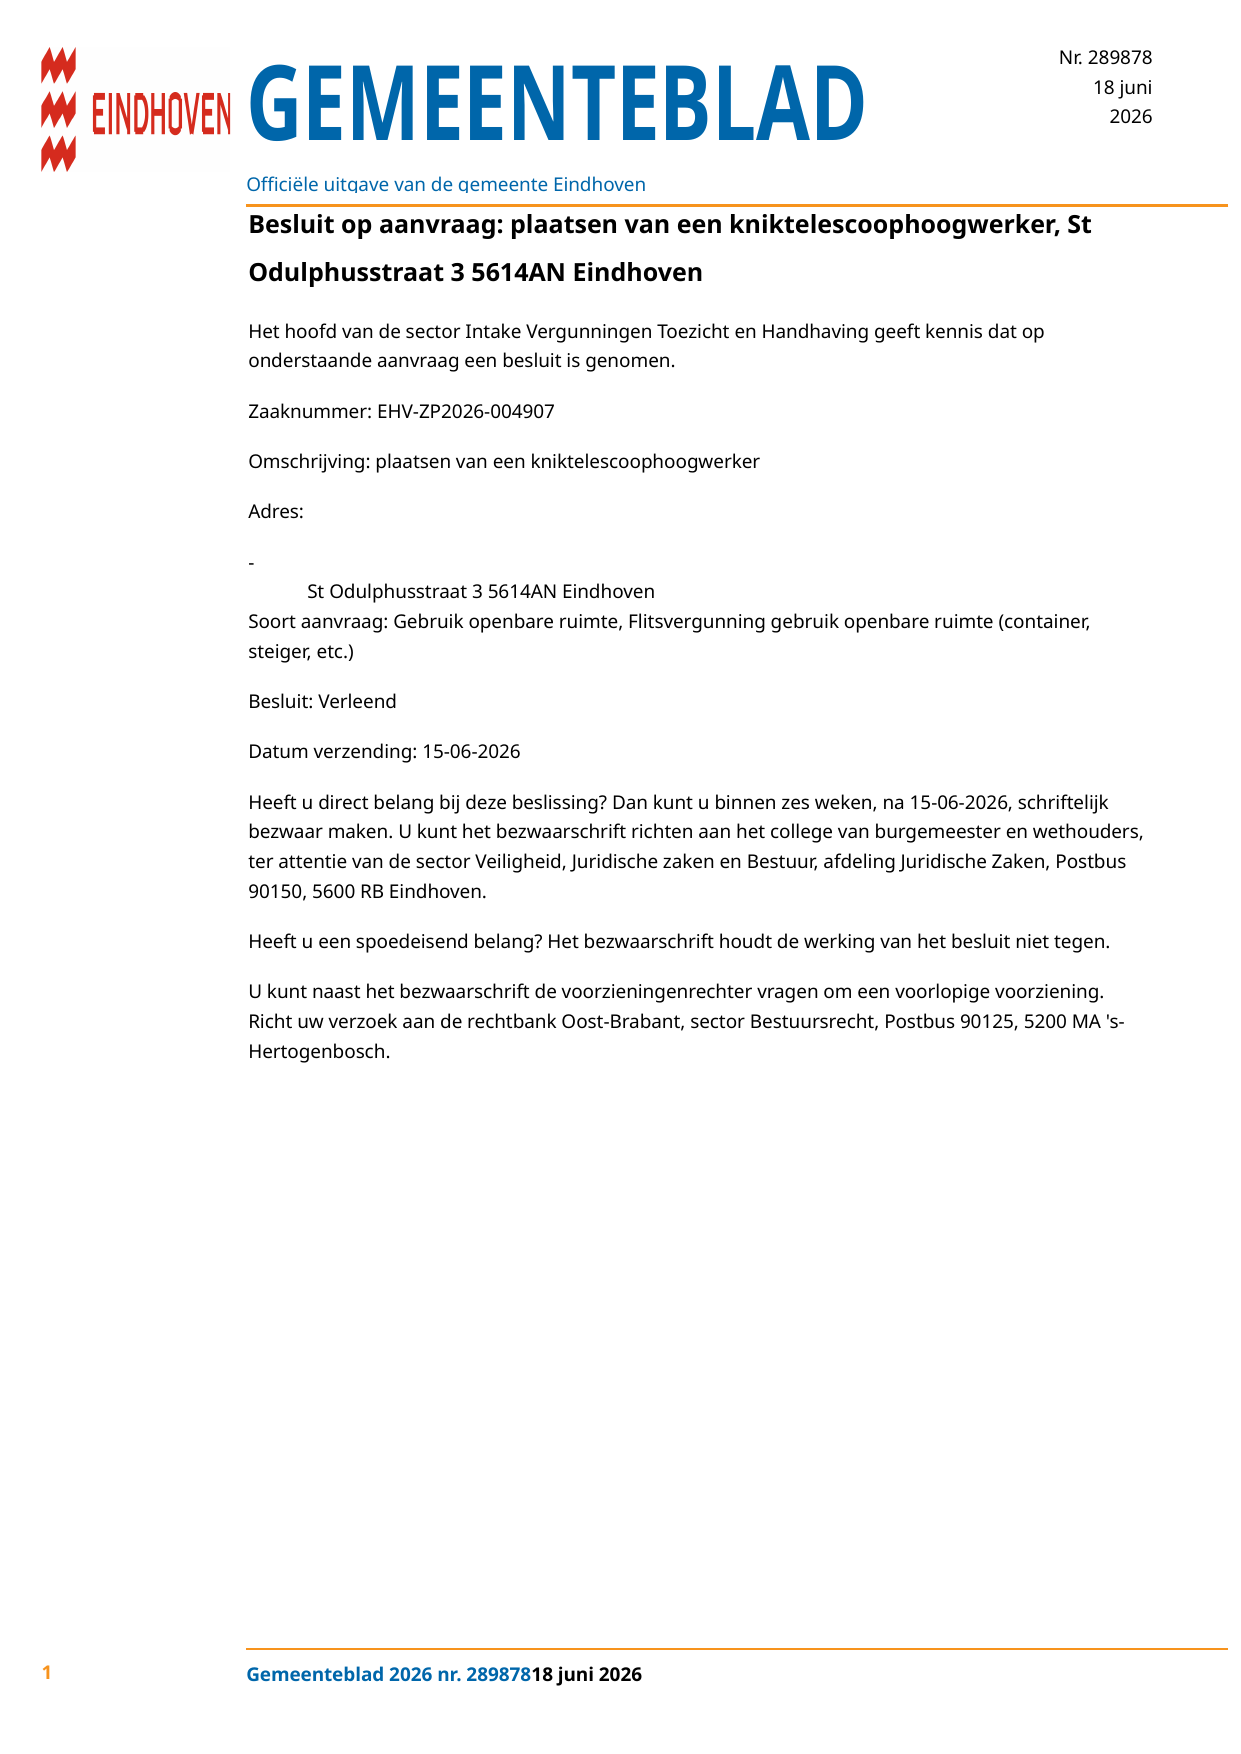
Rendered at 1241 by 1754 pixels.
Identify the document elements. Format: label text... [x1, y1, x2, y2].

text Besluit op aanvraag: plaatsen van een kniktelescoophoogwerker, St Odulphusstraat 3 5614AN Eindhoven [248, 207, 1152, 288]
text U kunt naast het bezwaarschrift de voorzieningenrechter vragen om een voorlopige voorziening. Richt uw verzoek aan de rechtbank Oost-Brabant, sector Bestuursrecht, Postbus 90125, 5200 MA 's-Hertogenbosch. [248, 979, 1152, 1064]
text Besluit: Verleend [248, 688, 1152, 714]
text Het hoofd van de sector Intake Vergunningen Toezicht en Handhaving geeft kennis dat op onderstaande aanvraag een besluit is genomen. [248, 318, 1152, 373]
text Heeft u direct belang bij deze beslissing? Dan kunt u binnen zes weken, na 15-06-2026, schriftelijk bezwaar maken. U kunt het bezwaarschrift richten aan het college van burgemeester en wethouders, ter attentie van de sector Veiligheid, Juridische zaken en Bestuur, afdeling Juridische Zaken, Postbus 90150, 5600 RB Eindhoven. [248, 789, 1152, 904]
text Datum verzending: 15-06-2026 [248, 739, 1152, 764]
text Omschrijving: plaatsen van een kniktelescoophoogwerker [248, 448, 1152, 474]
picture [41, 47, 231, 172]
text Soort aanvraag: Gebruik openbare ruimte, Flitsvergunning gebruik openbare ruimte (container, steiger, etc.) [248, 608, 1152, 664]
text Zaaknummer: EHV-ZP2026-004907 [248, 398, 1152, 424]
list St Odulphusstraat 3 5614AN Eindhoven [248, 579, 1152, 604]
text Heeft u een spoedeisend belang? Het bezwaarschrift houdt de werking van het besluit niet tegen. [248, 928, 1152, 954]
text Adres: [248, 499, 1152, 524]
